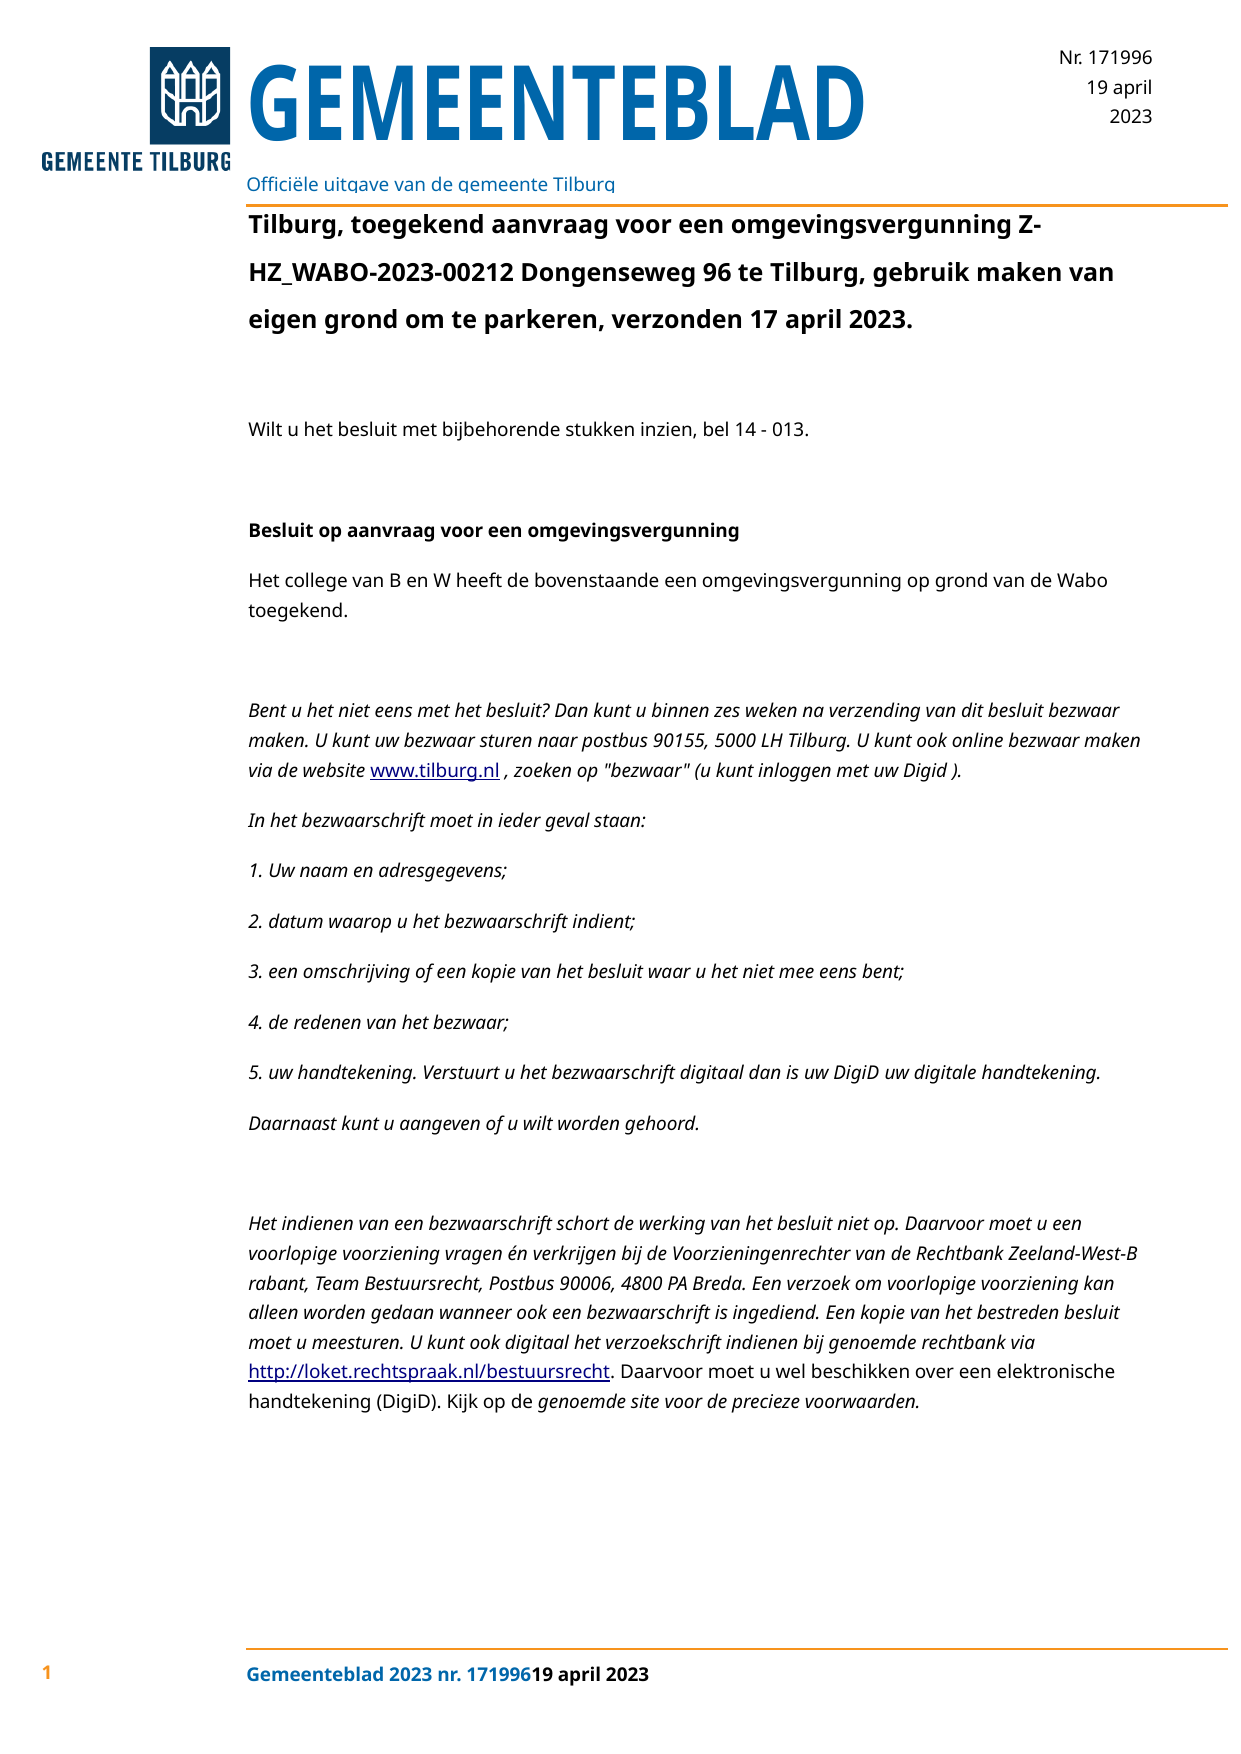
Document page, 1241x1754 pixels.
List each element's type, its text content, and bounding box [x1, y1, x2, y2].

text Besluit op aanvraag voor een omgevingsvergunning [248, 517, 1152, 542]
text In het bezwaarschrift moet in ieder geval staan: [248, 807, 1152, 833]
text 5. uw handtekening. Verstuurt u het bezwaarschrift digitaal dan is uw DigiD uw digitale handtekening. [248, 1059, 1152, 1085]
text Tilburg, toegekend aanvraag voor een omgevingsvergunning Z-HZ_WABO-2023-00212 Dongenseweg 96 te Tilburg, gebruik maken van eigen grond om te parkeren, verzonden 17 april 2023. [248, 207, 1152, 336]
picture [41, 47, 231, 172]
text Het college van B en W heeft de bovenstaande een omgevingsvergunning op grond van de Wabo toegekend. [248, 567, 1152, 622]
text 3. een omschrijving of een kopie van het besluit waar u het niet mee eens bent; [248, 958, 1152, 984]
text Het indienen van een bezwaarschrift schort de werking van het besluit niet op. Daarvoor moet u een voorlopige voorziening vragen én verkrijgen bij de Voorzieningenrechter van de Rechtbank Zeeland-West-B rabant, Team Bestuursrecht, Postbus 90006, 4800 PA Breda. Een verzoek om voorlopige voorziening kan alleen worden gedaan wanneer ook een bezwaarschrift is ingediend. Een kopie van het bestreden besluit moet u meesturen. U kunt ook digitaal het verzoekschrift indienen bij genoemde rechtbank via http://loket.rechtspraak.nl/bestuursrecht. Daarvoor moet u wel beschikken over een elektronische handtekening (DigiD). Kijk op de genoemde site voor de precieze voorwaarden. [248, 1211, 1152, 1414]
text 4. de redenen van het bezwaar; [248, 1009, 1152, 1034]
text Daarnaast kunt u aangeven of u wilt worden gehoord. [248, 1110, 1152, 1135]
text Bent u het niet eens met het besluit? Dan kunt u binnen zes weken na verzending van dit besluit bezwaar maken. U kunt uw bezwaar sturen naar postbus 90155, 5000 LH Tilburg. U kunt ook online bezwaar maken via de website www.tilburg.nl , zoeken op "bezwaar" (u kunt inloggen met uw Digid ). [248, 698, 1152, 782]
text 1. Uw naam en adresgegevens; [248, 858, 1152, 883]
text Wilt u het besluit met bijbehorende stukken inzien, bel 14 - 013. [248, 416, 1152, 442]
text 2. datum waarop u het bezwaarschrift indient; [248, 908, 1152, 934]
